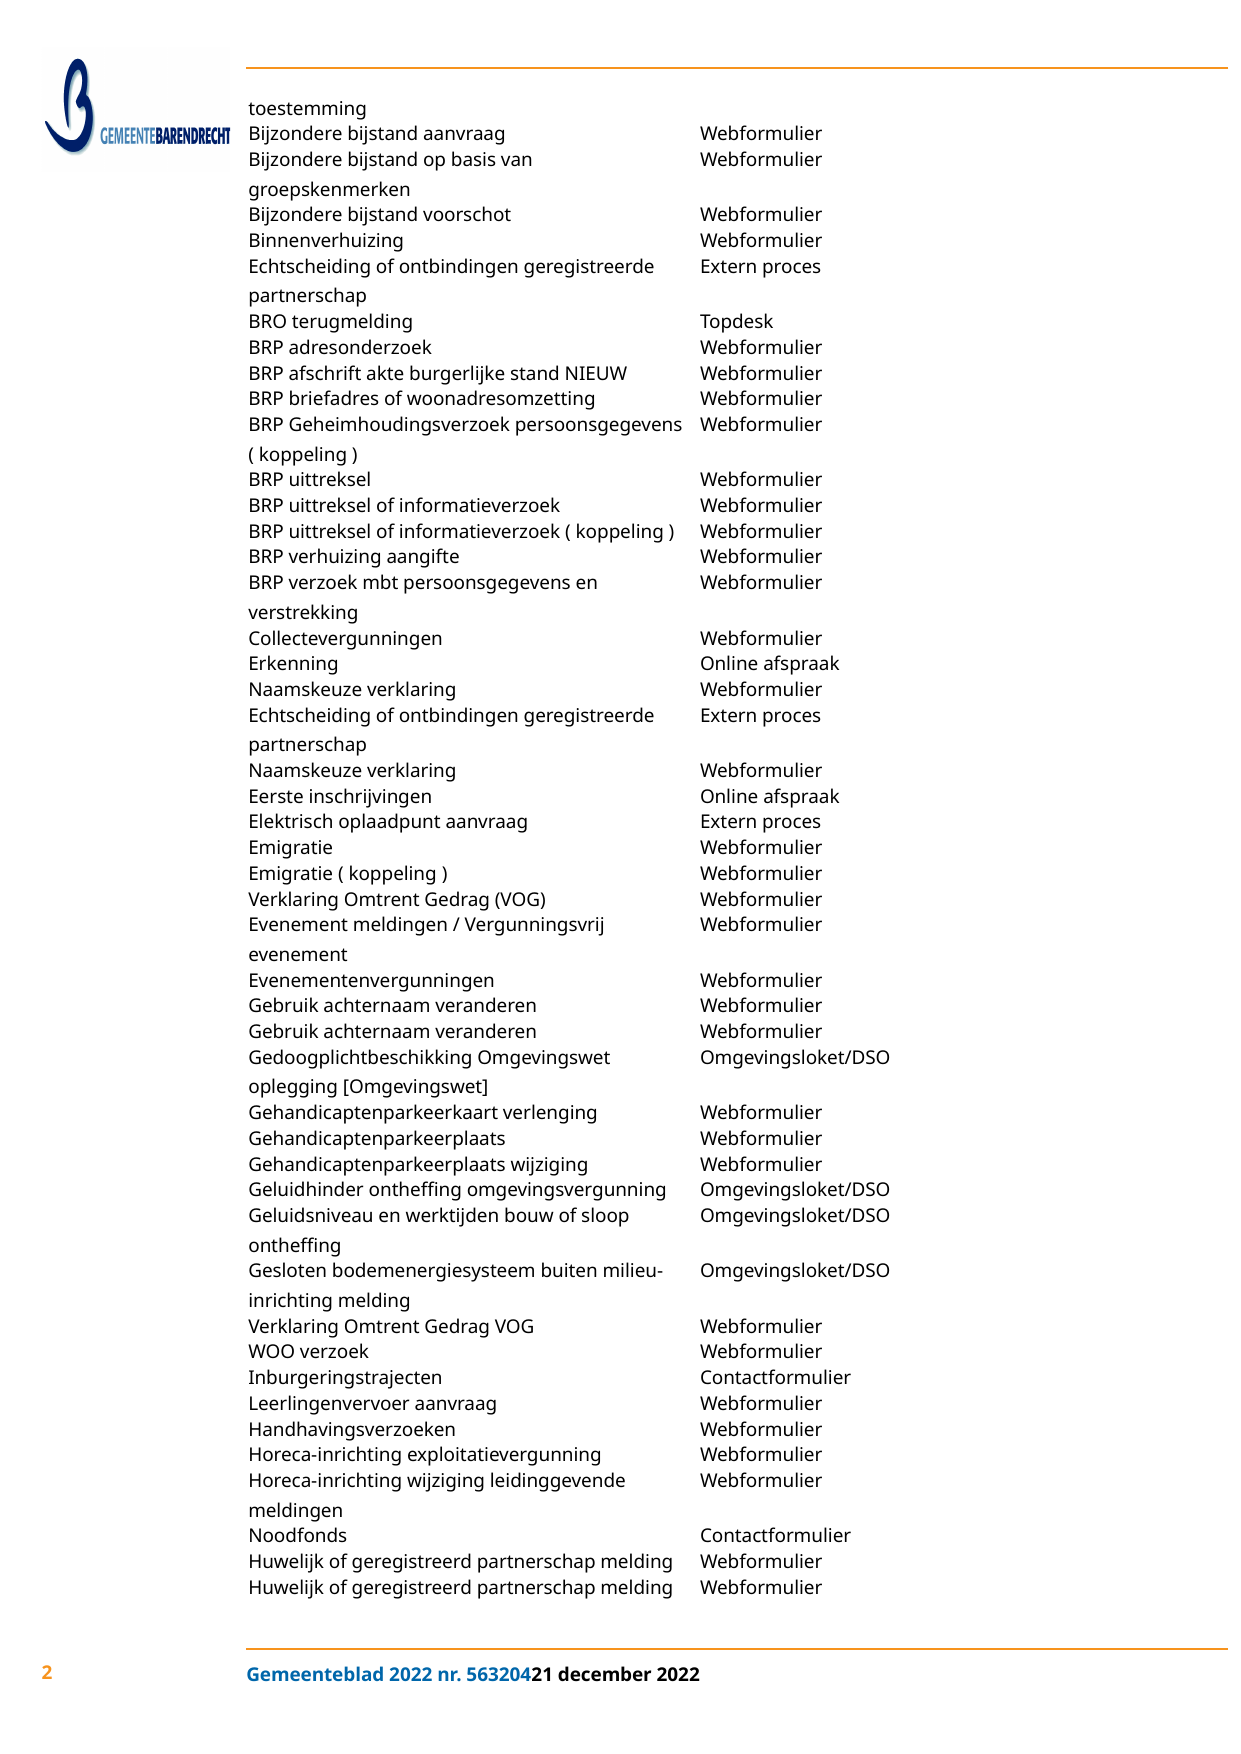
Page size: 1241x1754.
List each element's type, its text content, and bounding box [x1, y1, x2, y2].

table_cell Webformulier [700, 886, 1152, 912]
table_cell Huwelijk of geregistreerd partnerschap melding [248, 1574, 700, 1600]
table_cell Webformulier [700, 386, 1152, 411]
table_cell Horeca-inrichting wijziging leidinggevende meldingen [248, 1468, 700, 1523]
table_cell Webformulier [700, 1574, 1152, 1600]
table_cell Webformulier [700, 993, 1152, 1018]
table_cell Webformulier [700, 1442, 1152, 1467]
table_cell Geluidhinder ontheffing omgevingsvergunning [248, 1177, 700, 1202]
table_cell Omgevingsloket/DSO [700, 1258, 1152, 1313]
table_cell Webformulier [700, 570, 1152, 625]
table_cell Emigratie ( koppeling ) [248, 860, 700, 886]
table_cell Webformulier [700, 1549, 1152, 1574]
table_cell Verklaring Omtrent Gedrag (VOG) [248, 886, 700, 912]
table_cell BRP briefadres of woonadresomzetting [248, 386, 700, 411]
table_cell BRO terugmelding [248, 308, 700, 334]
table_cell Topdesk [700, 308, 1152, 334]
table_cell Gehandicaptenparkeerplaats wijziging [248, 1151, 700, 1177]
table_cell Noodfonds [248, 1523, 700, 1548]
table_cell Horeca-inrichting exploitatievergunning [248, 1442, 700, 1467]
table_cell Verklaring Omtrent Gedrag VOG [248, 1313, 700, 1339]
table_cell Webformulier [700, 334, 1152, 360]
table_cell Gehandicaptenparkeerkaart verlenging [248, 1100, 700, 1125]
table_cell Webformulier [700, 1151, 1152, 1177]
table_cell Eerste inschrijvingen [248, 783, 700, 809]
table_cell BRP uittreksel of informatieverzoek ( koppeling ) [248, 518, 700, 544]
table_cell Webformulier [700, 227, 1152, 253]
table_cell Echtscheiding of ontbindingen geregistreerde partnerschap [248, 702, 700, 757]
picture [41, 47, 231, 172]
table_cell Webformulier [700, 1100, 1152, 1125]
table_cell Webformulier [700, 492, 1152, 518]
table_cell Webformulier [700, 411, 1152, 467]
table_cell Contactformulier [700, 1523, 1152, 1548]
table_cell Webformulier [700, 202, 1152, 227]
table_cell Webformulier [700, 676, 1152, 702]
table_cell BRP verzoek mbt persoonsgegevens en verstrekking [248, 570, 700, 625]
table_cell Extern proces [700, 253, 1152, 308]
table_cell Omgevingsloket/DSO [700, 1203, 1152, 1258]
table_cell Webformulier [700, 518, 1152, 544]
table_cell Leerlingenvervoer aanvraag [248, 1390, 700, 1416]
table_cell Emigratie [248, 835, 700, 860]
table_cell Webformulier [700, 1339, 1152, 1364]
table_cell Evenementenvergunningen [248, 967, 700, 993]
table_cell Webformulier [700, 146, 1152, 202]
table_cell Webformulier [700, 1416, 1152, 1442]
table_cell Webformulier [700, 1313, 1152, 1339]
table_cell Gedoogplichtbeschikking Omgevingswet oplegging [Omgevingswet] [248, 1044, 700, 1099]
table_cell Bijzondere bijstand voorschot [248, 202, 700, 227]
table_cell Contactformulier [700, 1365, 1152, 1390]
table_cell Geluidsniveau en werktijden bouw of sloop ontheffing [248, 1203, 700, 1258]
table_cell Echtscheiding of ontbindingen geregistreerde partnerschap [248, 253, 700, 308]
table_cell Naamskeuze verklaring [248, 676, 700, 702]
table_cell Webformulier [700, 1468, 1152, 1523]
table_cell Extern proces [700, 702, 1152, 757]
table_cell Webformulier [700, 912, 1152, 967]
table_cell Naamskeuze verklaring [248, 757, 700, 783]
table_cell Webformulier [700, 1125, 1152, 1151]
table_cell Webformulier [700, 121, 1152, 146]
table_cell Online afspraak [700, 651, 1152, 676]
table_cell Inburgeringstrajecten [248, 1365, 700, 1390]
table_cell Webformulier [700, 967, 1152, 993]
table_cell Online afspraak [700, 783, 1152, 809]
table_cell Omgevingsloket/DSO [700, 1177, 1152, 1202]
table_cell Gebruik achternaam veranderen [248, 1019, 700, 1044]
table_cell Webformulier [700, 757, 1152, 783]
table_cell Webformulier [700, 1390, 1152, 1416]
table_cell Webformulier [700, 467, 1152, 492]
table_cell BRP uittreksel [248, 467, 700, 492]
table_cell Bijzondere bijstand op basis van groepskenmerken [248, 146, 700, 202]
table_cell Erkenning [248, 651, 700, 676]
table_cell Gebruik achternaam veranderen [248, 993, 700, 1018]
table_cell BRP Geheimhoudingsverzoek persoonsgegevens ( koppeling ) [248, 411, 700, 467]
table_cell Gesloten bodemenergiesysteem buiten milieu-inrichting melding [248, 1258, 700, 1313]
table_cell BRP verhuizing aangifte [248, 544, 700, 569]
table_cell Collectevergunningen [248, 625, 700, 651]
table_cell Webformulier [700, 860, 1152, 886]
table_cell Webformulier [700, 360, 1152, 386]
table_cell toestemming [248, 95, 700, 121]
table_cell Bijzondere bijstand aanvraag [248, 121, 700, 146]
table_cell Webformulier [700, 625, 1152, 651]
table_cell BRP uittreksel of informatieverzoek [248, 492, 700, 518]
table_cell Huwelijk of geregistreerd partnerschap melding [248, 1549, 700, 1574]
table_cell BRP afschrift akte burgerlijke stand NIEUW [248, 360, 700, 386]
table_cell WOO verzoek [248, 1339, 700, 1364]
table_cell Extern proces [700, 809, 1152, 834]
table_cell Webformulier [700, 835, 1152, 860]
table_cell Handhavingsverzoeken [248, 1416, 700, 1442]
table_cell Evenement meldingen / Vergunningsvrij evenement [248, 912, 700, 967]
table_cell Binnenverhuizing [248, 227, 700, 253]
table_cell Omgevingsloket/DSO [700, 1044, 1152, 1099]
table_cell Elektrisch oplaadpunt aanvraag [248, 809, 700, 834]
table_cell [700, 95, 1152, 121]
table_cell Gehandicaptenparkeerplaats [248, 1125, 700, 1151]
table_cell BRP adresonderzoek [248, 334, 700, 360]
table_cell Webformulier [700, 1019, 1152, 1044]
table_cell Webformulier [700, 544, 1152, 569]
